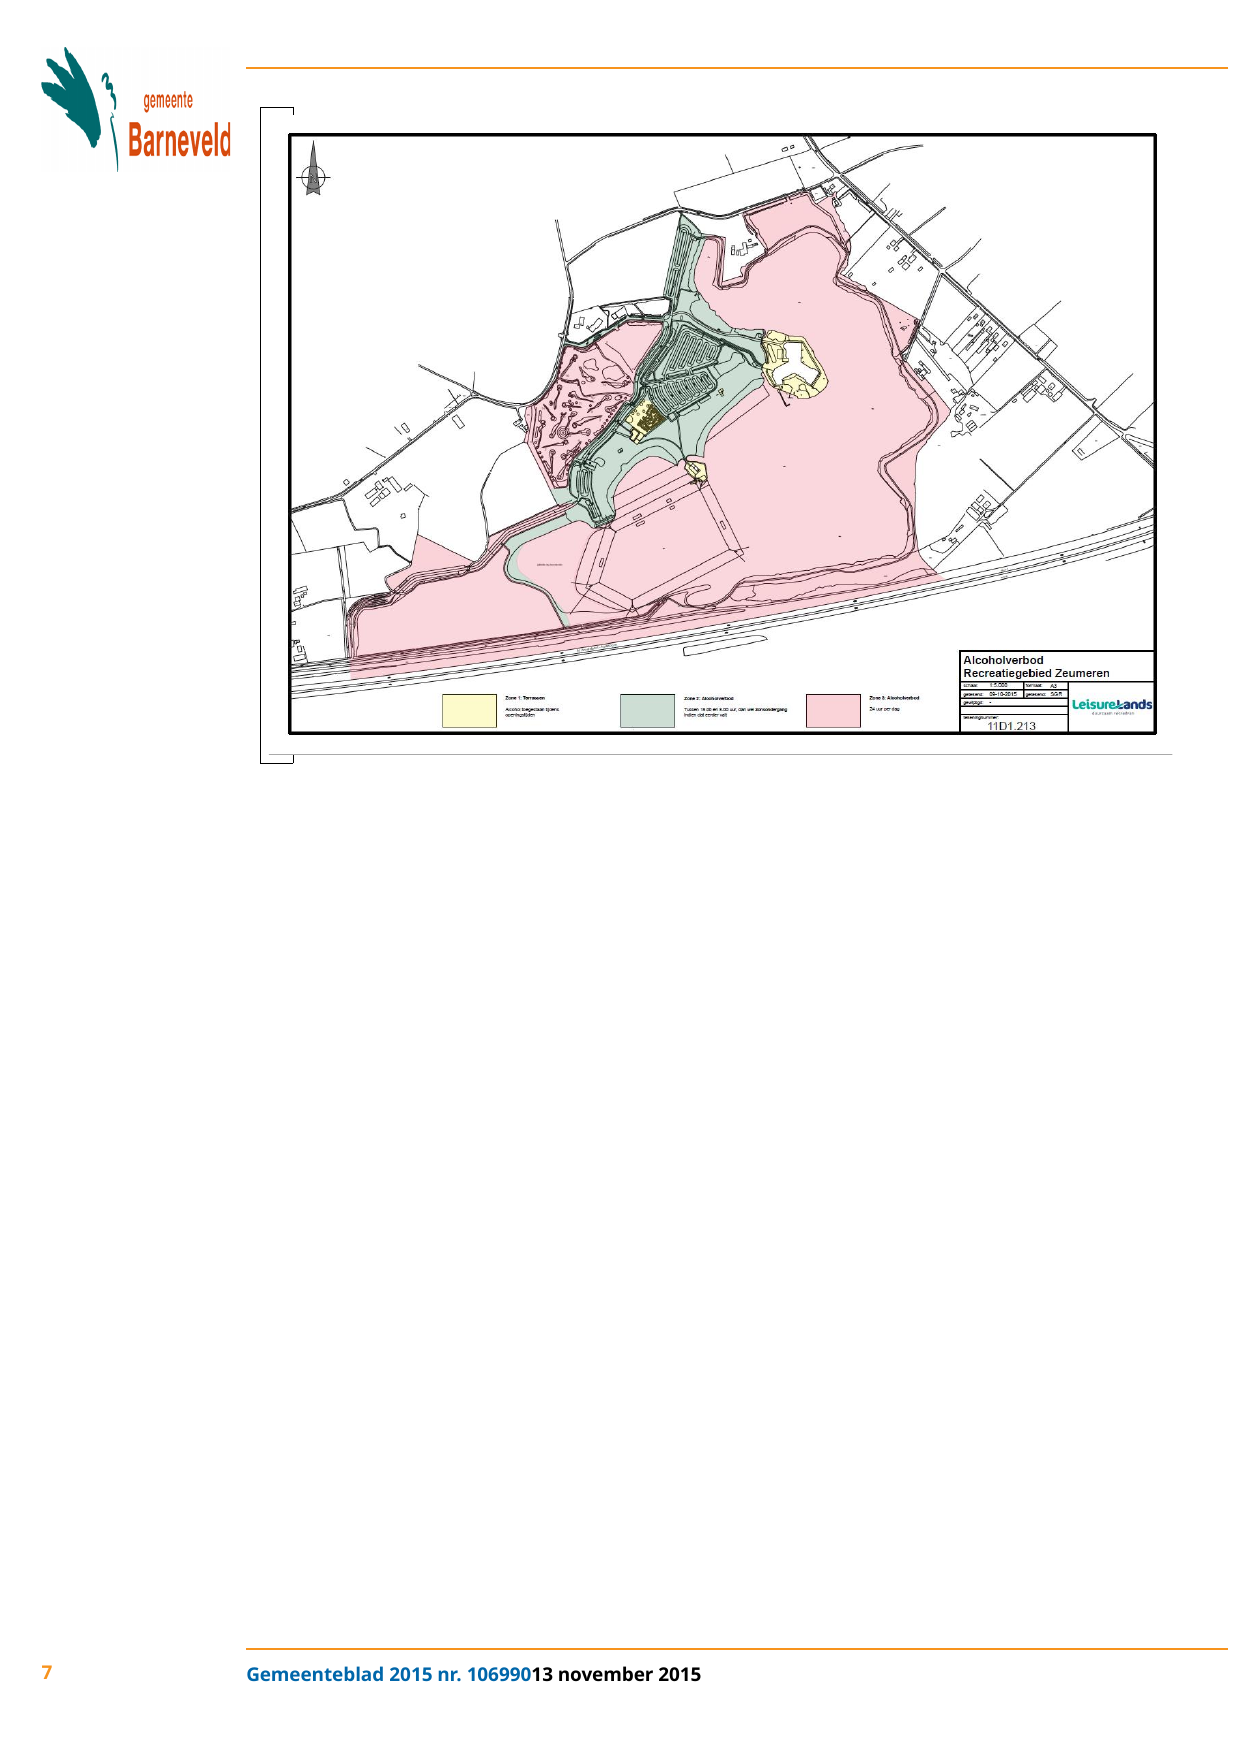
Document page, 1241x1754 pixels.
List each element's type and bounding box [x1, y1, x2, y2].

picture [41, 47, 231, 172]
picture [268, 115, 1173, 755]
